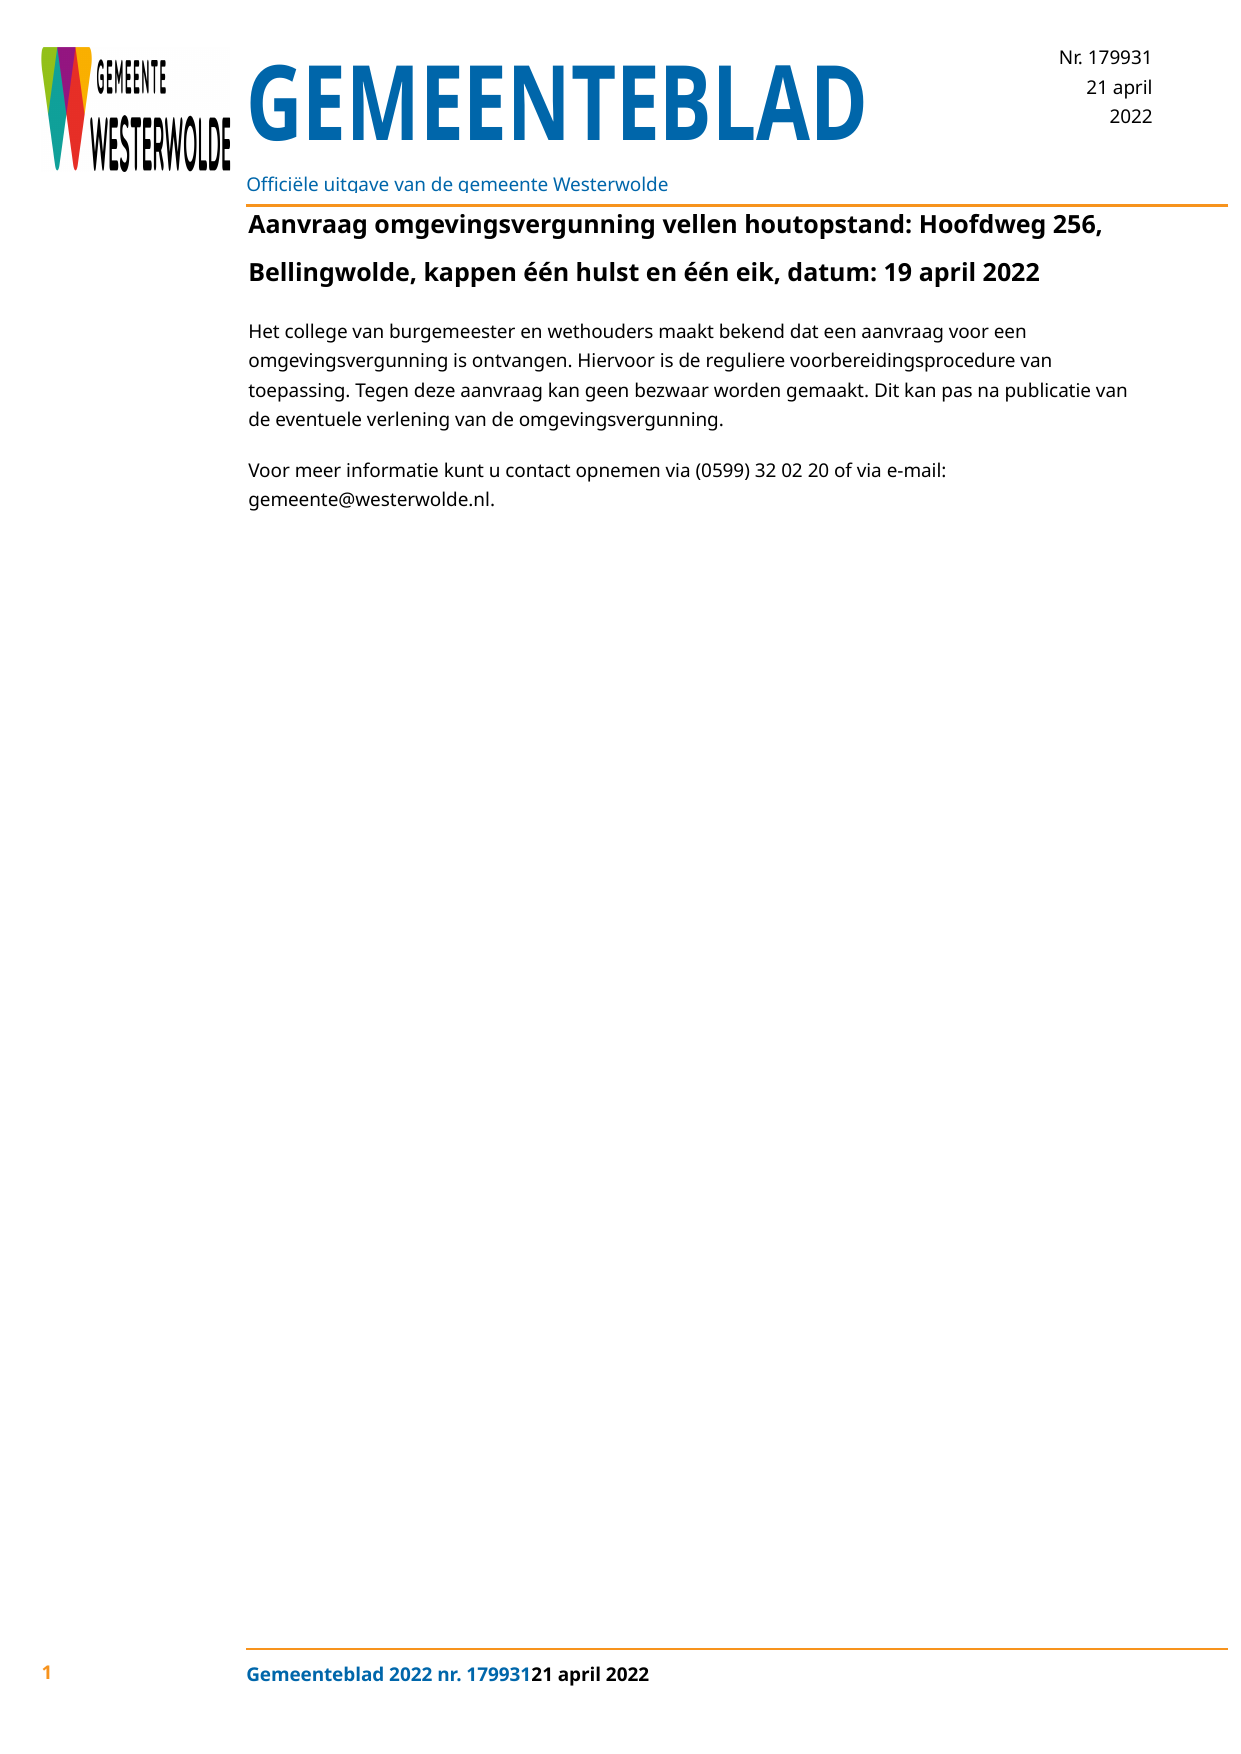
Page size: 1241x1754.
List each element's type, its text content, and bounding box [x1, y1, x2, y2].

text Voor meer informatie kunt u contact opnemen via (0599) 32 02 20 of via e-mail: gemeente@westerwolde.nl. [248, 457, 1152, 512]
text Het college van burgemeester en wethouders maakt bekend dat een aanvraag voor een omgevingsvergunning is ontvangen. Hiervoor is de reguliere voorbereidingsprocedure van toepassing. Tegen deze aanvraag kan geen bezwaar worden gemaakt. Dit kan pas na publicatie van de eventuele verlening van de omgevingsvergunning. [248, 318, 1152, 432]
picture [41, 47, 231, 172]
text Aanvraag omgevingsvergunning vellen houtopstand: Hoofdweg 256, Bellingwolde, kappen één hulst en één eik, datum: 19 april 2022 [248, 207, 1152, 288]
